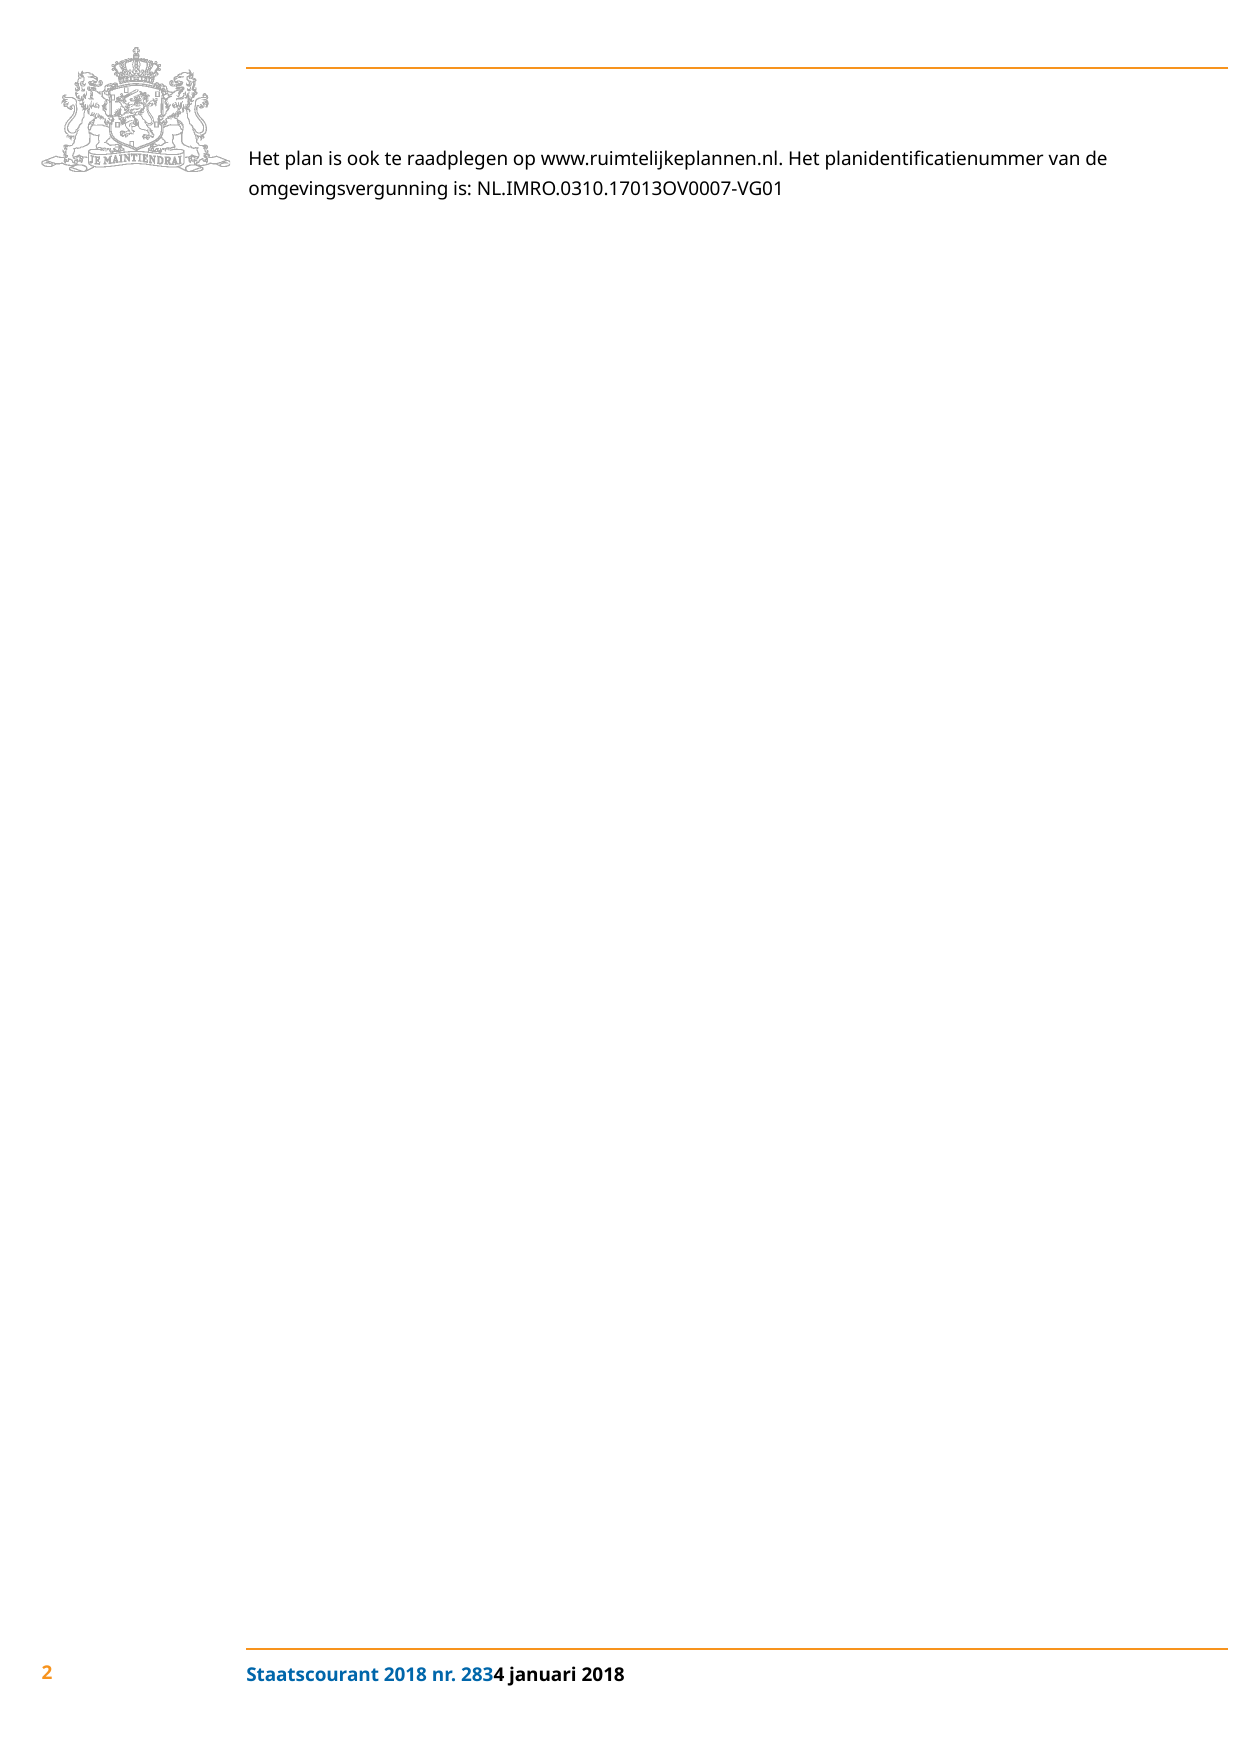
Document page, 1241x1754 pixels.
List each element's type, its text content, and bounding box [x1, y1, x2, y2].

text Het plan is ook te raadplegen op www.ruimtelijkeplannen.nl. Het planidentificatienummer van de omgevingsvergunning is: NL.IMRO.0310.17013OV0007-VG01 [248, 145, 1152, 201]
picture [41, 47, 231, 172]
